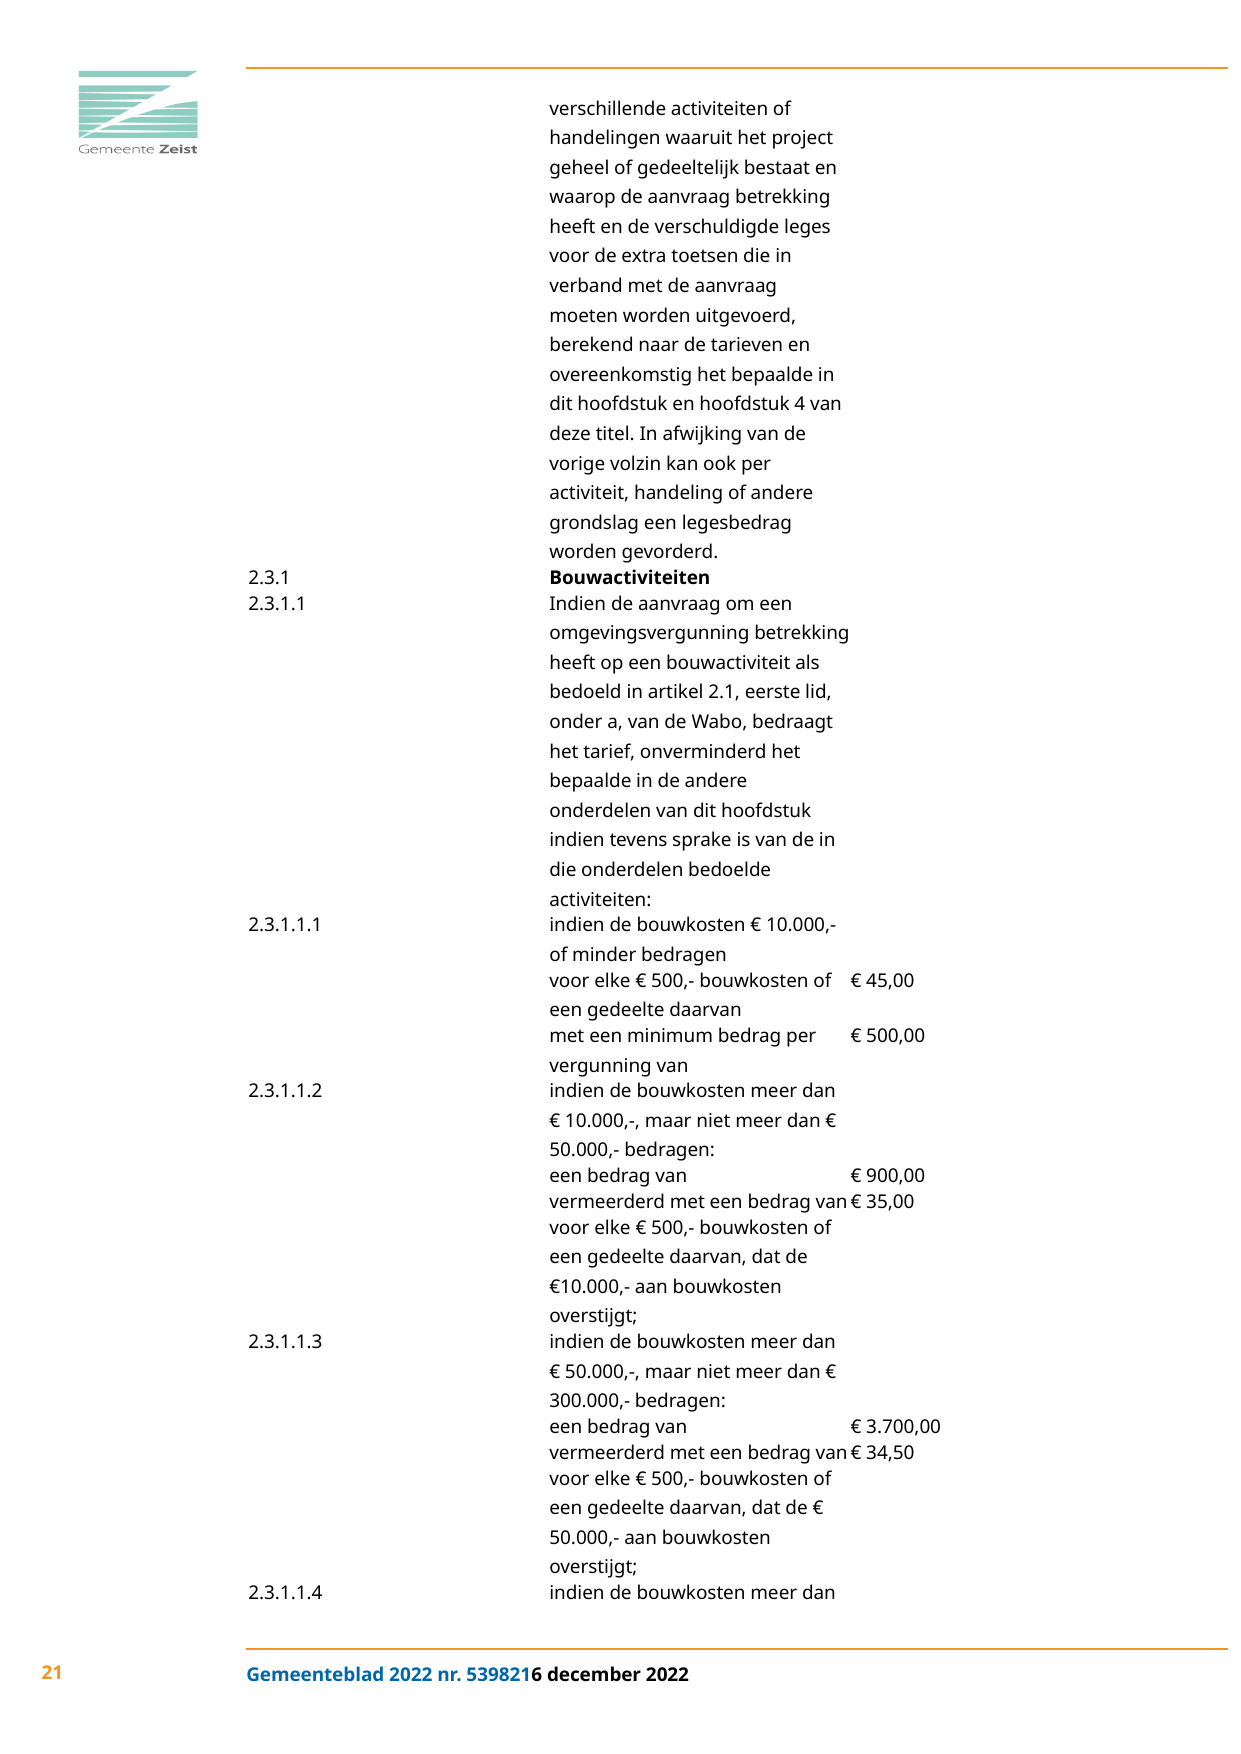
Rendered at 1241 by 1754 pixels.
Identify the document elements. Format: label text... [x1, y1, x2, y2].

table_cell [850, 564, 1152, 590]
table_cell [850, 1579, 1152, 1605]
table_cell € 3.700,00 [850, 1413, 1152, 1439]
table_cell indien de bouwkosten meer dan € 50.000,-, maar niet meer dan € 300.000,- bedragen: [549, 1328, 850, 1413]
table_cell vermeerderd met een bedrag van [549, 1188, 850, 1214]
table_cell [850, 590, 1152, 912]
table_cell [850, 1328, 1152, 1413]
table_cell [248, 967, 549, 1022]
table_cell [248, 95, 549, 564]
table_cell 2.3.1.1.3 [248, 1328, 549, 1413]
picture [41, 47, 231, 172]
table_cell € 500,00 [850, 1022, 1152, 1077]
table_cell [248, 1022, 549, 1077]
table_cell [248, 1214, 549, 1328]
table_cell 2.3.1.1.4 [248, 1579, 549, 1605]
table_cell 2.3.1.1 [248, 590, 549, 912]
table_cell Indien de aanvraag om een omgevingsvergunning betrekking heeft op een bouwactiviteit als bedoeld in artikel 2.1, eerste lid, onder a, van de Wabo, bedraagt het tarief, onverminderd het bepaalde in de andere onderdelen van dit hoofdstuk indien tevens sprake is van de in die onderdelen bedoelde activiteiten: [549, 590, 850, 912]
table_cell € 35,00 [850, 1188, 1152, 1214]
table_cell een bedrag van [549, 1163, 850, 1188]
table_cell 2.3.1.1.2 [248, 1078, 549, 1162]
table_cell [248, 1465, 549, 1579]
table_cell indien de bouwkosten meer dan € 10.000,-, maar niet meer dan € 50.000,- bedragen: [549, 1078, 850, 1162]
table_cell een bedrag van [549, 1413, 850, 1439]
table_cell Bouwactiviteiten [549, 564, 850, 590]
table_cell indien de bouwkosten meer dan [549, 1579, 850, 1605]
table_cell vermeerderd met een bedrag van [549, 1439, 850, 1465]
table_cell 2.3.1 [248, 564, 549, 590]
table_cell verschillende activiteiten of handelingen waaruit het project geheel of gedeeltelijk bestaat en waarop de aanvraag betrekking heeft en de verschuldigde leges voor de extra toetsen die in verband met de aanvraag moeten worden uitgevoerd, berekend naar de tarieven en overeenkomstig het bepaalde in dit hoofdstuk en hoofdstuk 4 van deze titel. In afwijking van de vorige volzin kan ook per activiteit, handeling of andere grondslag een legesbedrag worden gevorderd. [549, 95, 850, 564]
table_cell [248, 1163, 549, 1188]
table_cell voor elke € 500,- bouwkosten of een gedeelte daarvan, dat de €10.000,- aan bouwkosten overstijgt; [549, 1214, 850, 1328]
table_cell [248, 1413, 549, 1439]
table_cell [850, 912, 1152, 967]
table_cell [248, 1188, 549, 1214]
table_cell € 34,50 [850, 1439, 1152, 1465]
table_cell [850, 1214, 1152, 1328]
table_cell met een minimum bedrag per vergunning van [549, 1022, 850, 1077]
table_cell [248, 1439, 549, 1465]
table_cell voor elke € 500,- bouwkosten of een gedeelte daarvan, dat de € 50.000,- aan bouwkosten overstijgt; [549, 1465, 850, 1579]
table_cell 2.3.1.1.1 [248, 912, 549, 967]
table_cell indien de bouwkosten € 10.000,- of minder bedragen [549, 912, 850, 967]
table_cell € 900,00 [850, 1163, 1152, 1188]
table_cell [850, 95, 1152, 564]
table_cell voor elke € 500,- bouwkosten of een gedeelte daarvan [549, 967, 850, 1022]
table_cell € 45,00 [850, 967, 1152, 1022]
table_cell [850, 1078, 1152, 1162]
table_cell [850, 1465, 1152, 1579]
